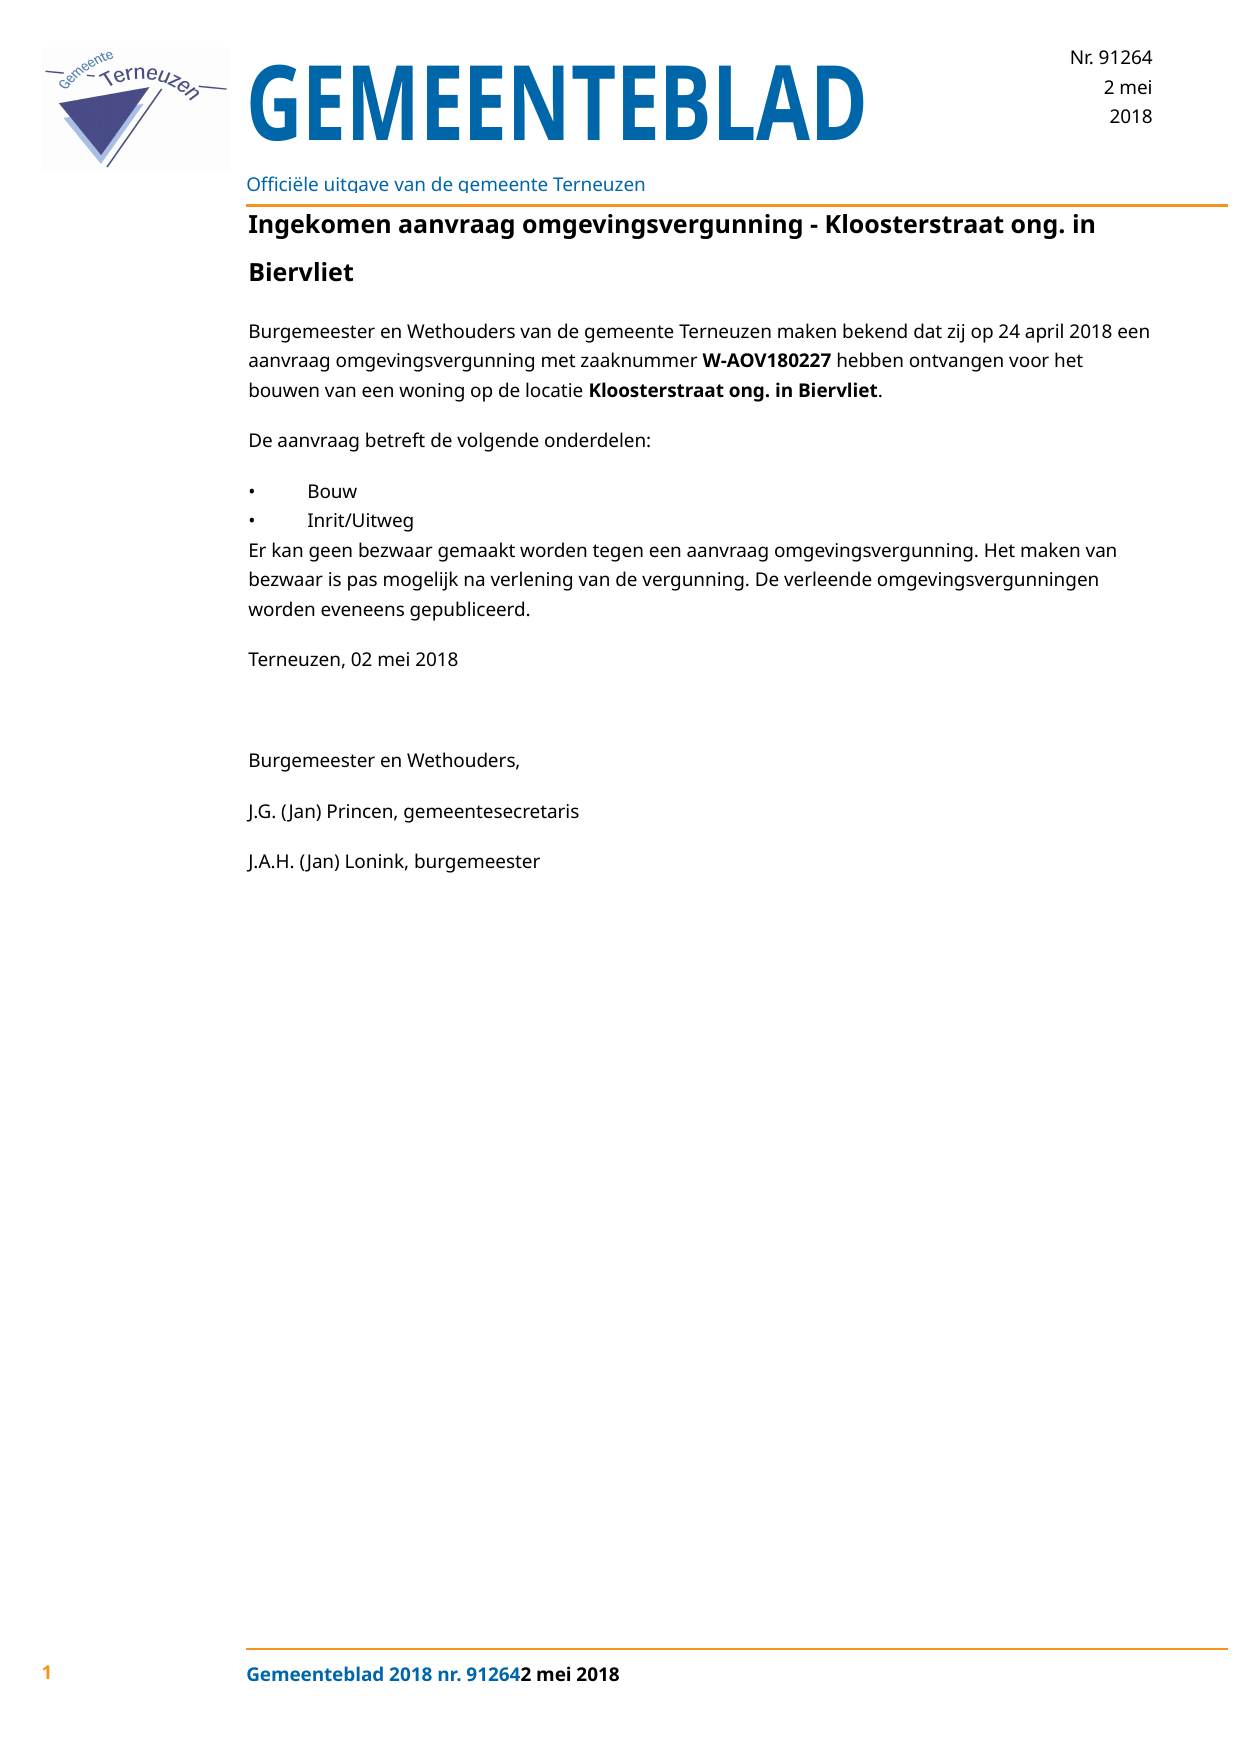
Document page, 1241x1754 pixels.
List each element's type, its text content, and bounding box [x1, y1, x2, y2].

list Inrit/Uitweg [248, 507, 1152, 533]
text Ingekomen aanvraag omgevingsvergunning - Kloosterstraat ong. in Biervliet [248, 207, 1152, 288]
text De aanvraag betreft de volgende onderdelen: [248, 427, 1152, 453]
list Bouw [248, 478, 1152, 504]
text J.G. (Jan) Princen, gemeentesecretaris [248, 798, 1152, 824]
text Burgemeester en Wethouders van de gemeente Terneuzen maken bekend dat zij op 24 april 2018 een aanvraag omgevingsvergunning met zaaknummer W-AOV180227 hebben ontvangen voor het bouwen van een woning op de locatie Kloosterstraat ong. in Biervliet. [248, 318, 1152, 403]
text Er kan geen bezwaar gemaakt worden tegen een aanvraag omgevingsvergunning. Het maken van bezwaar is pas mogelijk na verlening van de vergunning. De verleende omgevingsvergunningen worden eveneens gepubliceerd. [248, 537, 1152, 622]
text J.A.H. (Jan) Lonink, burgemeester [248, 848, 1152, 874]
text Burgemeester en Wethouders, [248, 747, 1152, 773]
picture [41, 47, 231, 172]
text Terneuzen, 02 mei 2018 [248, 647, 1152, 672]
